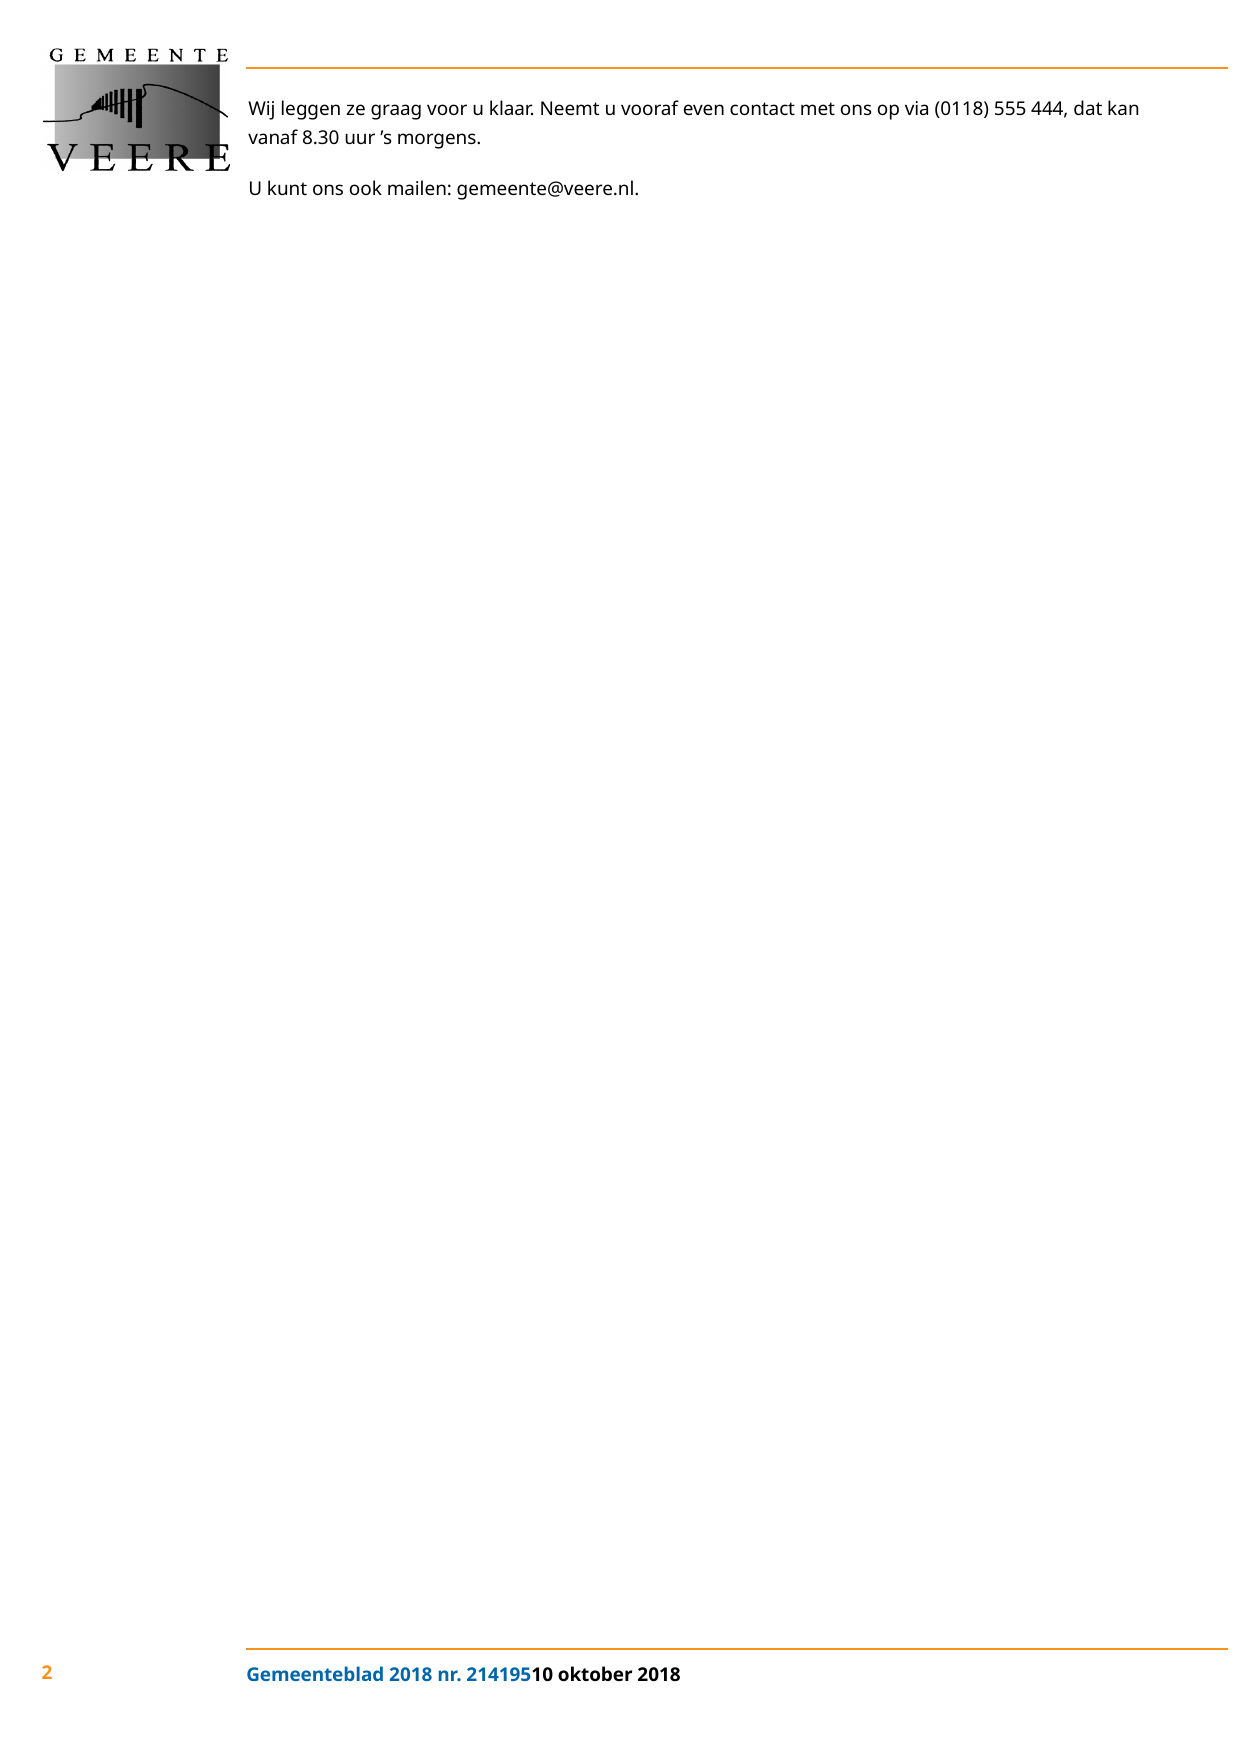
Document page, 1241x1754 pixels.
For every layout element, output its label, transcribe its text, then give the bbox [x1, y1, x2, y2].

picture [41, 47, 231, 172]
text Wij leggen ze graag voor u klaar. Neemt u vooraf even contact met ons op via (0118) 555 444, dat kan vanaf 8.30 uur ’s morgens. [248, 95, 1152, 150]
text U kunt ons ook mailen: gemeente@veere.nl. [248, 175, 1152, 201]
